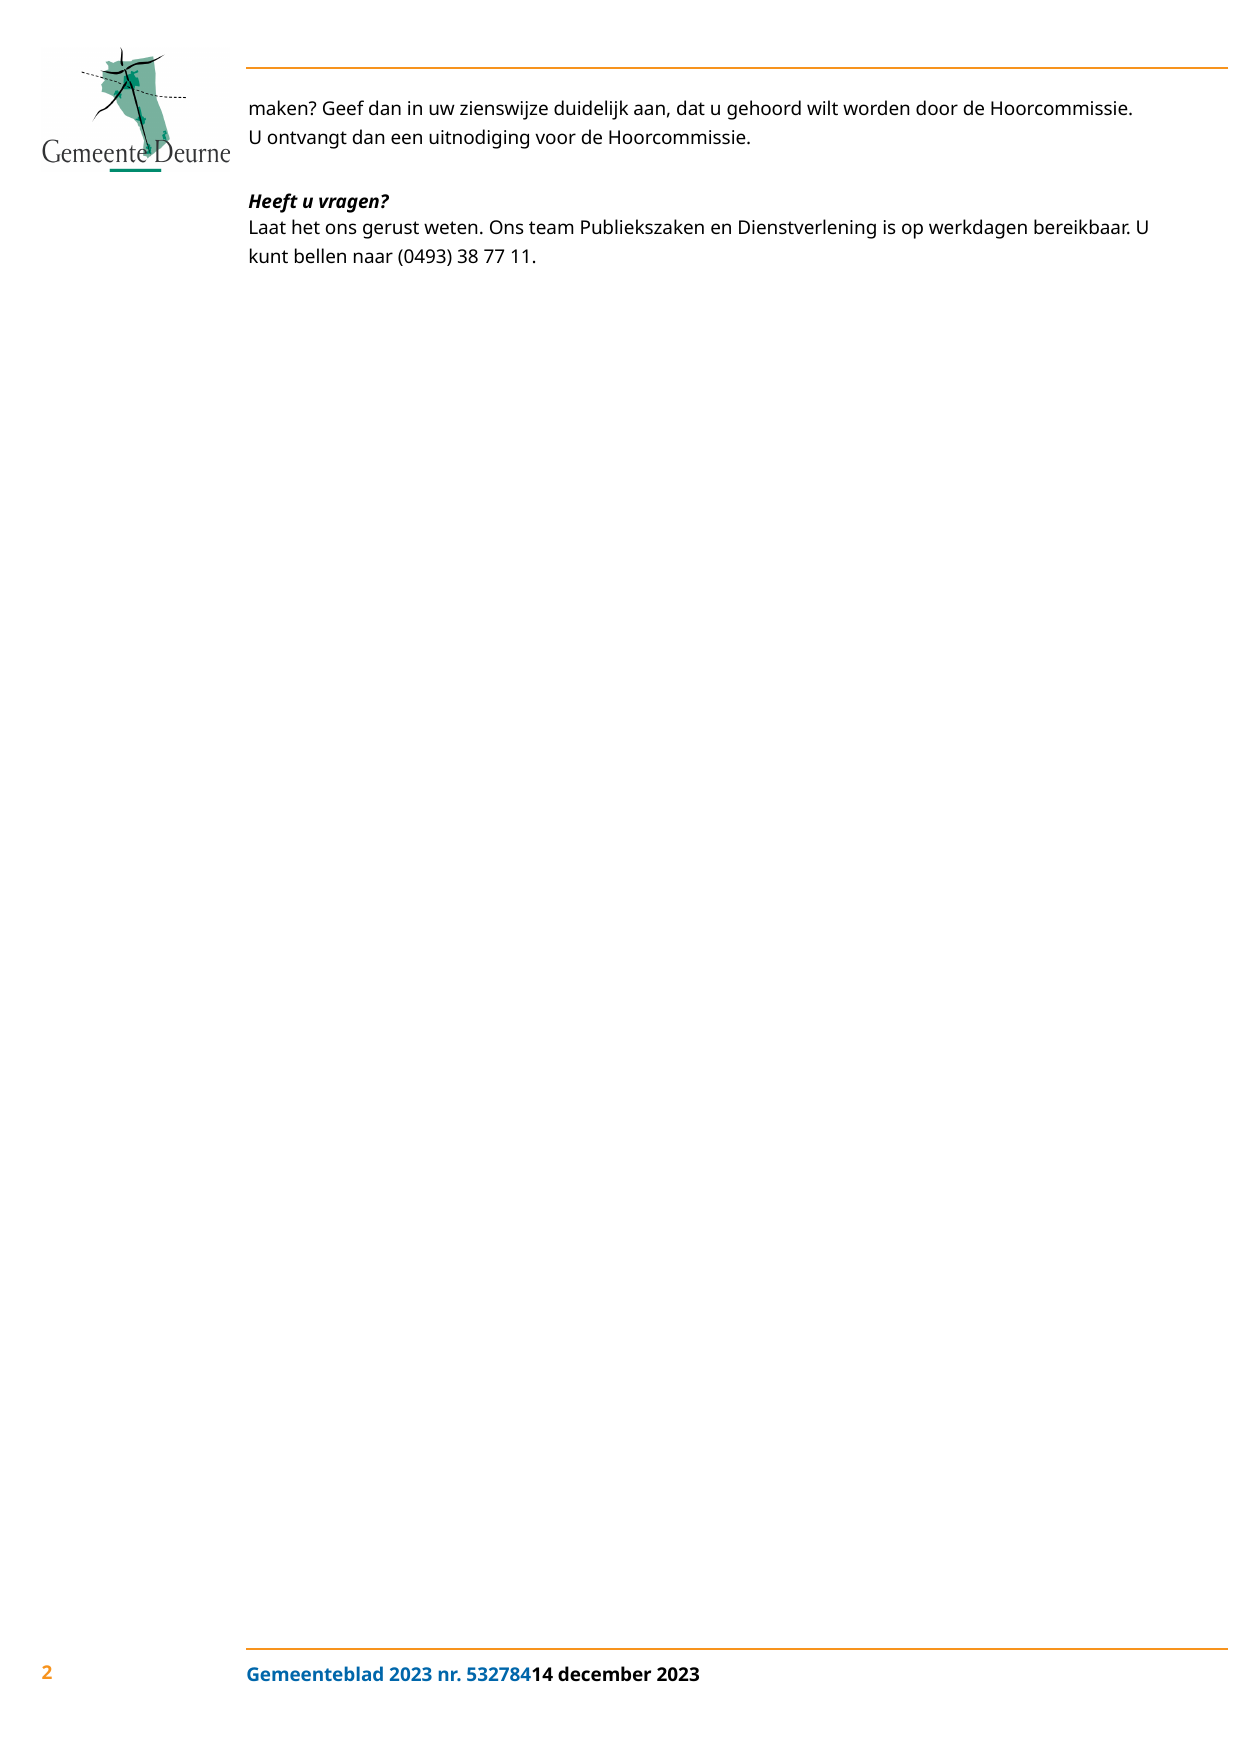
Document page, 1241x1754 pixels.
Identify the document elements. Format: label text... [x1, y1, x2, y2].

picture [41, 47, 231, 172]
text maken? Geef dan in uw zienswijze duidelijk aan, dat u gehoord wilt worden door de Hoorcommissie. U ontvangt dan een uitnodiging voor de Hoorcommissie. [248, 95, 1152, 150]
text Heeft u vragen? [248, 188, 1152, 214]
text Laat het ons gerust weten. Ons team Publiekszaken en Dienstverlening is op werkdagen bereikbaar. U kunt bellen naar (0493) 38 77 11. [248, 214, 1152, 269]
